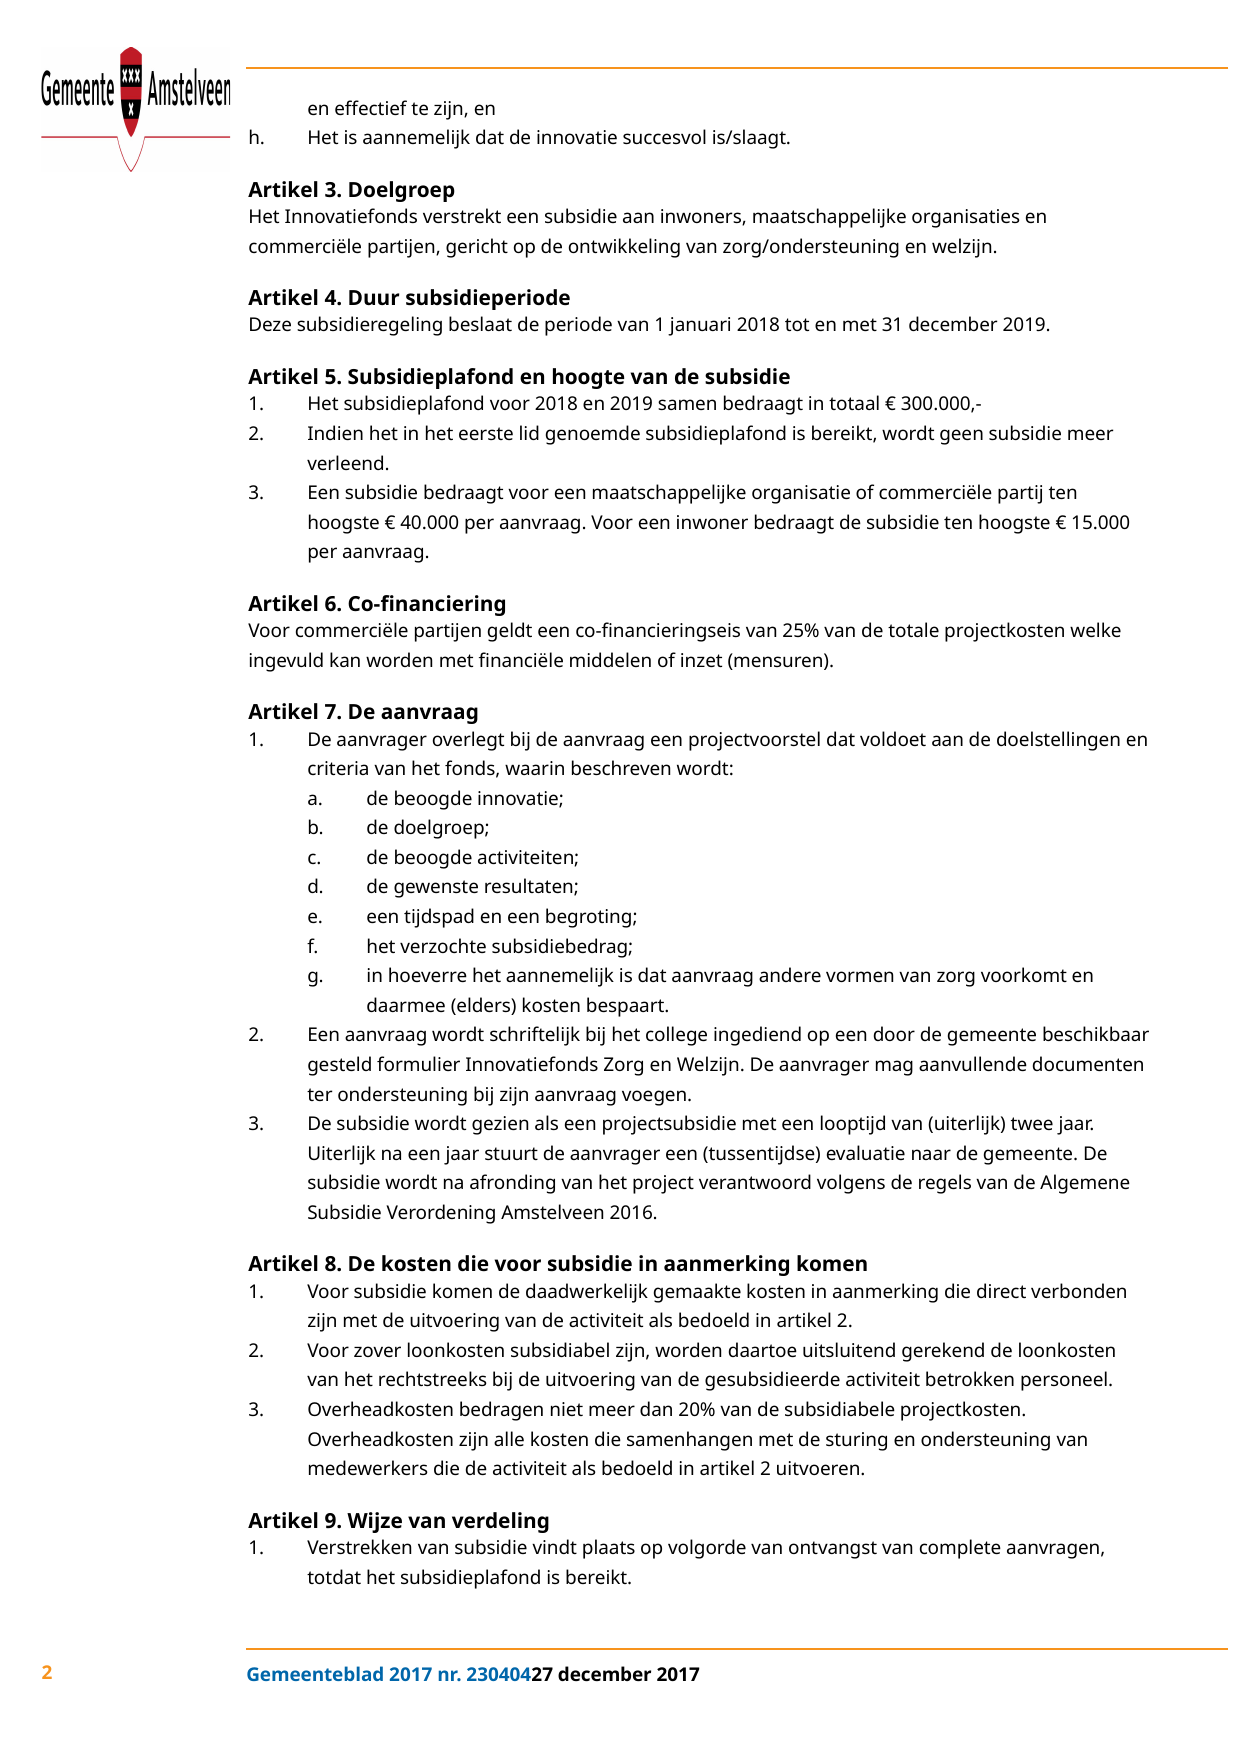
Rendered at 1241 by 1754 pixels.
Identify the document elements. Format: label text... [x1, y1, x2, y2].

list Overheadkosten bedragen niet meer dan 20% van de subsidiabele projectkosten. Overheadkosten zijn alle kosten die samenhangen met de sturing en ondersteuning van medewerkers die de activiteit als bedoeld in artikel 2 uitvoeren. [248, 1396, 1152, 1481]
list De aanvrager overlegt bij de aanvraag een projectvoorstel dat voldoet aan de doelstellingen en criteria van het fonds, waarin beschreven wordt: [248, 726, 1152, 781]
list de gewenste resultaten; [307, 874, 1152, 899]
text Het Innovatiefonds verstrekt een subsidie aan inwoners, maatschappelijke organisaties en commerciële partijen, gericht op de ontwikkeling van zorg/ondersteuning en welzijn. [248, 203, 1152, 258]
list Een subsidie bedraagt voor een maatschappelijke organisatie of commerciële partij ten hoogste € 40.000 per aanvraag. Voor een inwoner bedraagt de subsidie ten hoogste € 15.000 per aanvraag. [248, 479, 1152, 564]
text Voor commerciële partijen geldt een co-financieringseis van 25% van de totale projectkosten welke ingevuld kan worden met financiële middelen of inzet (mensuren). [248, 617, 1152, 673]
text Artikel 5. Subsidieplafond en hoogte van de subsidie [248, 362, 1152, 391]
list Verstrekken van subsidie vindt plaats op volgorde van ontvangst van complete aanvragen, totdat het subsidieplafond is bereikt. [248, 1534, 1152, 1589]
text Deze subsidieregeling beslaat de periode van 1 januari 2018 tot en met 31 december 2019. [248, 312, 1152, 337]
list de beoogde innovatie; [307, 785, 1152, 811]
text Artikel 8. De kosten die voor subsidie in aanmerking komen [248, 1249, 1152, 1278]
list Het is aannemelijk dat de innovatie succesvol is/slaagt. [248, 124, 1152, 150]
list De subsidie wordt gezien als een projectsubsidie met een looptijd van (uiterlijk) twee jaar. Uiterlijk na een jaar stuurt de aanvrager een (tussentijdse) evaluatie naar de gemeente. De subsidie wordt na afronding van het project verantwoord volgens de regels van de Algemene Subsidie Verordening Amstelveen 2016. [248, 1110, 1152, 1225]
list Voor zover loonkosten subsidiabel zijn, worden daartoe uitsluitend gerekend de loonkosten van het rechtstreeks bij de uitvoering van de gesubsidieerde activiteit betrokken personeel. [248, 1337, 1152, 1392]
list Voor subsidie komen de daadwerkelijk gemaakte kosten in aanmerking die direct verbonden zijn met de uitvoering van de activiteit als bedoeld in artikel 2. [248, 1278, 1152, 1333]
list Het subsidieplafond voor 2018 en 2019 samen bedraagt in totaal € 300.000,- [248, 391, 1152, 416]
text Artikel 9. Wijze van verdeling [248, 1506, 1152, 1534]
list de beoogde activiteiten; [307, 844, 1152, 870]
list en effectief te zijn, en [248, 95, 1152, 121]
picture [41, 47, 231, 172]
text Artikel 4. Duur subsidieperiode [248, 283, 1152, 312]
text Artikel 7. De aanvraag [248, 697, 1152, 726]
list in hoeverre het aannemelijk is dat aanvraag andere vormen van zorg voorkomt en daarmee (elders) kosten bespaart. [307, 962, 1152, 1018]
list Indien het in het eerste lid genoemde subsidieplafond is bereikt, wordt geen subsidie meer verleend. [248, 420, 1152, 475]
text Artikel 6. Co-financiering [248, 589, 1152, 617]
list de doelgroep; [307, 814, 1152, 840]
list een tijdspad en een begroting; [307, 903, 1152, 929]
list Een aanvraag wordt schriftelijk bij het college ingediend op een door de gemeente beschikbaar gesteld formulier Innovatiefonds Zorg en Welzijn. De aanvrager mag aanvullende documenten ter ondersteuning bij zijn aanvraag voegen. [248, 1022, 1152, 1106]
text Artikel 3. Doelgroep [248, 175, 1152, 203]
list het verzochte subsidiebedrag; [307, 933, 1152, 958]
